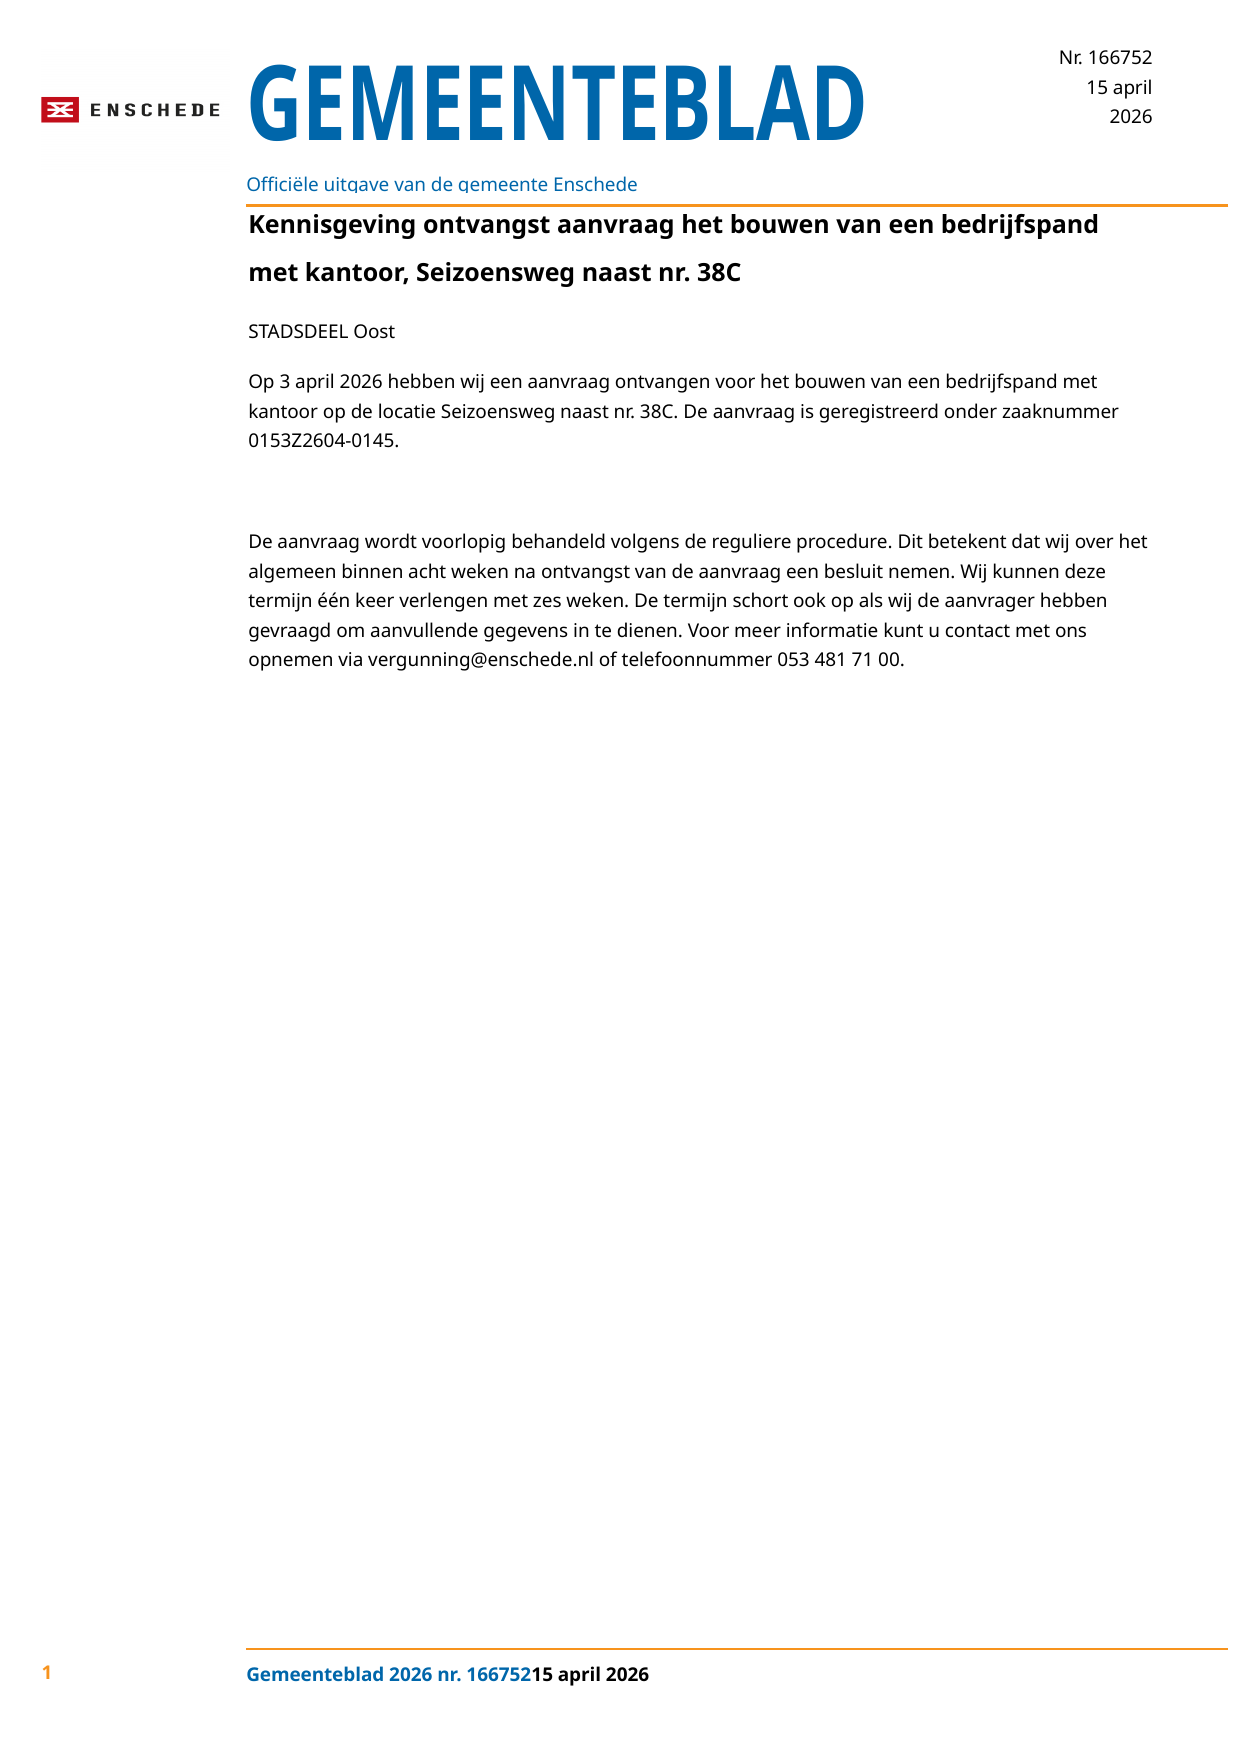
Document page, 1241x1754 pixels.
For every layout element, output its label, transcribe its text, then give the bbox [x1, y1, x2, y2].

text STADSDEEL Oost [248, 318, 1152, 344]
text Op 3 april 2026 hebben wij een aanvraag ontvangen voor het bouwen van een bedrijfspand met kantoor op de locatie Seizoensweg naast nr. 38C. De aanvraag is geregistreerd onder zaaknummer 0153Z2604-0145. [248, 368, 1152, 453]
text Kennisgeving ontvangst aanvraag het bouwen van een bedrijfspand met kantoor, Seizoensweg naast nr. 38C [248, 207, 1152, 288]
text De aanvraag wordt voorlopig behandeld volgens de reguliere procedure. Dit betekent dat wij over het algemeen binnen acht weken na ontvangst van de aanvraag een besluit nemen. Wij kunnen deze termijn één keer verlengen met zes weken. De termijn schort ook op als wij de aanvrager hebben gevraagd om aanvullende gegevens in te dienen. Voor meer informatie kunt u contact met ons opnemen via vergunning@enschede.nl of telefoonnummer 053 481 71 00. [248, 528, 1152, 672]
picture [41, 47, 231, 172]
